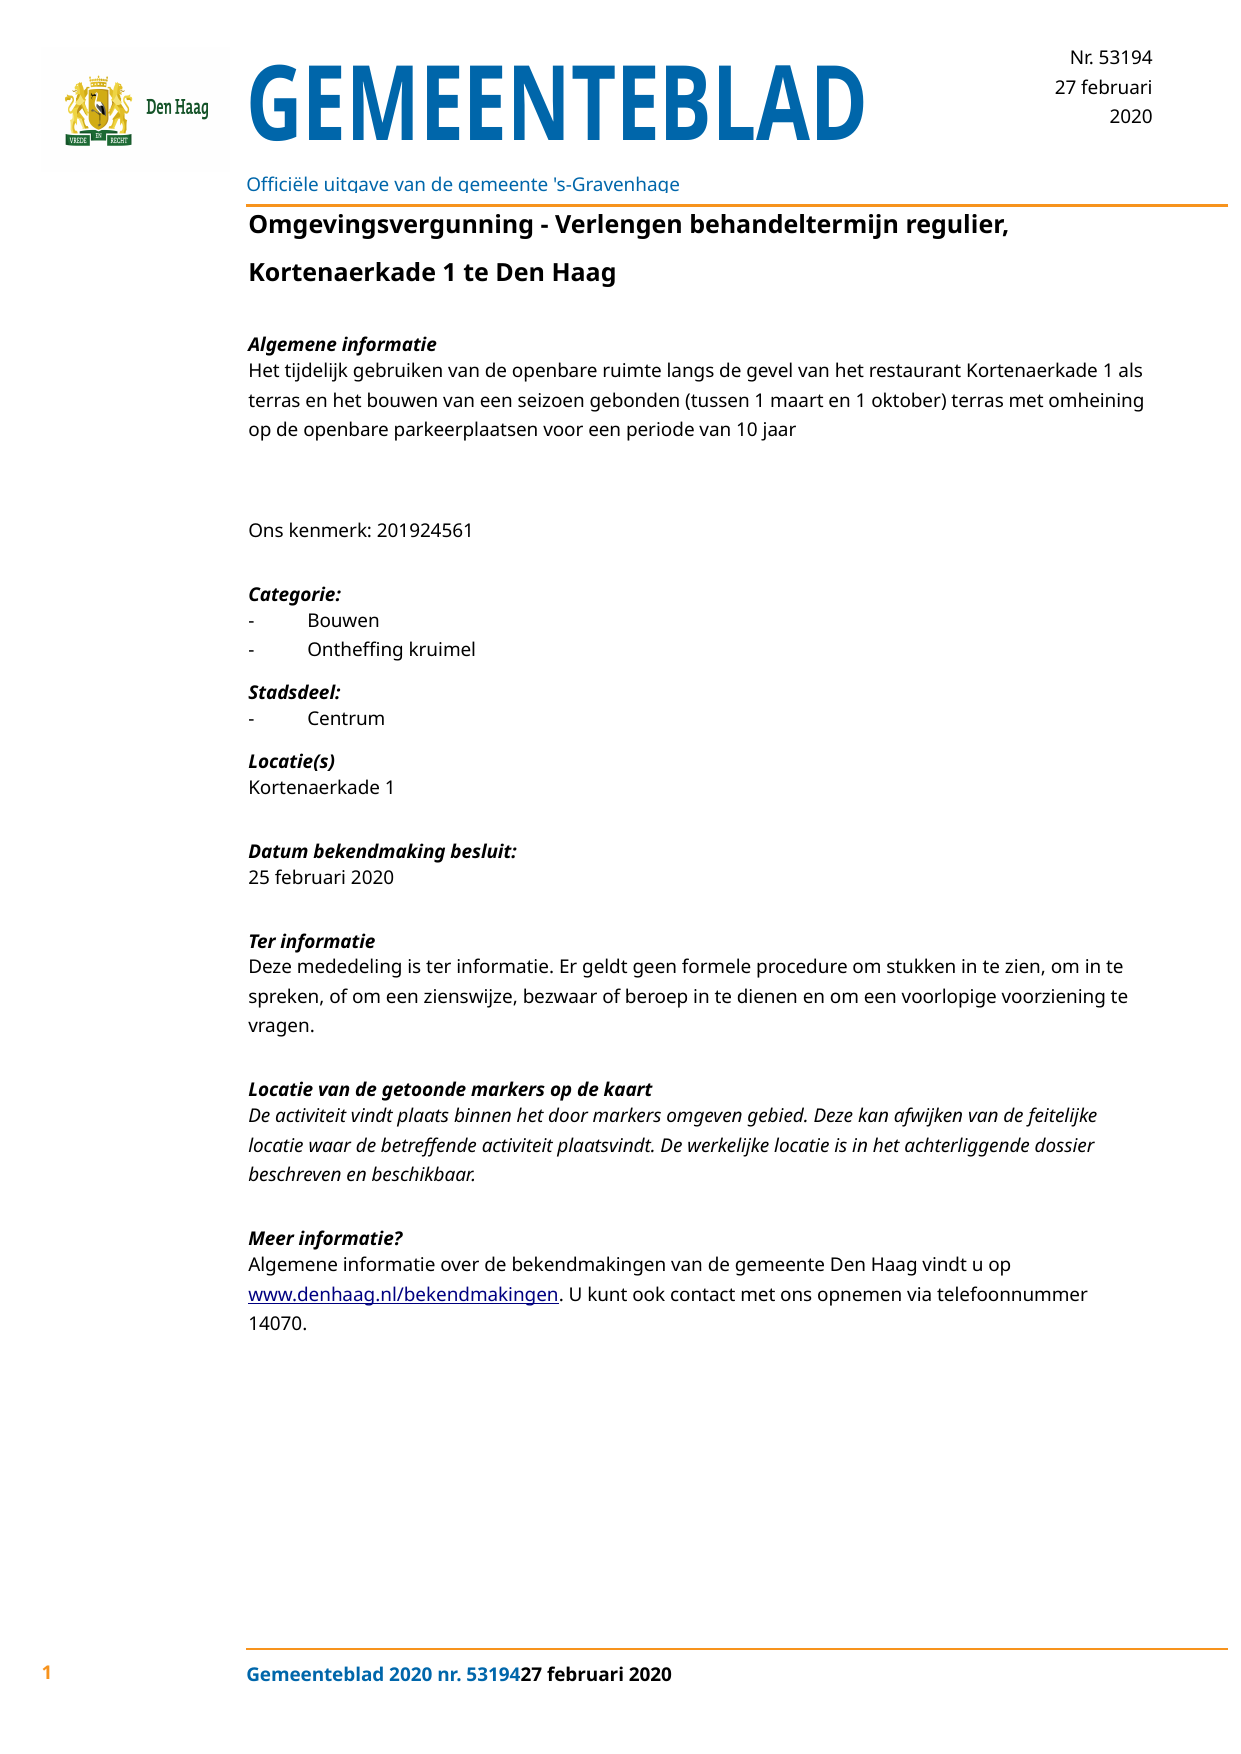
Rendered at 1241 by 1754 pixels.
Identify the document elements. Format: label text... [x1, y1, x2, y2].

text Kortenaerkade 1 [248, 774, 1152, 800]
text 25 februari 2020 [248, 864, 1152, 889]
picture [41, 47, 231, 172]
text Datum bekendmaking besluit: [248, 838, 1152, 864]
text Categorie: [248, 581, 1152, 607]
text De activiteit vindt plaats binnen het door markers omgeven gebied. Deze kan afwijken van de feitelijke locatie waar de betreffende activiteit plaatsvindt. De werkelijke locatie is in het achterliggende dossier beschreven en beschikbaar. [248, 1102, 1152, 1187]
text Algemene informatie [248, 331, 1152, 357]
list Centrum [248, 705, 1152, 731]
text Het tijdelijk gebruiken van de openbare ruimte langs de gevel van het restaurant Kortenaerkade 1 als terras en het bouwen van een seizoen gebonden (tussen 1 maart en 1 oktober) terras met omheining op de openbare parkeerplaatsen voor een periode van 10 jaar [248, 357, 1152, 442]
text Meer informatie? [248, 1226, 1152, 1251]
text Ons kenmerk: 201924561 [248, 517, 1152, 543]
list Ontheffing kruimel [248, 636, 1152, 662]
text Locatie van de getoonde markers op de kaart [248, 1077, 1152, 1102]
text Ter informatie [248, 928, 1152, 953]
text Locatie(s) [248, 748, 1152, 774]
text Deze mededeling is ter informatie. Er geldt geen formele procedure om stukken in te zien, om in te spreken, of om een zienswijze, bezwaar of beroep in te dienen en om een voorlopige voorziening te vragen. [248, 953, 1152, 1038]
text Algemene informatie over de bekendmakingen van de gemeente Den Haag vindt u op www.denhaag.nl/bekendmakingen. U kunt ook contact met ons opnemen via telefoonnummer 14070. [248, 1251, 1152, 1336]
text Omgevingsvergunning - Verlengen behandeltermijn regulier, Kortenaerkade 1 te Den Haag [248, 207, 1152, 288]
text Stadsdeel: [248, 679, 1152, 705]
list Bouwen [248, 607, 1152, 633]
